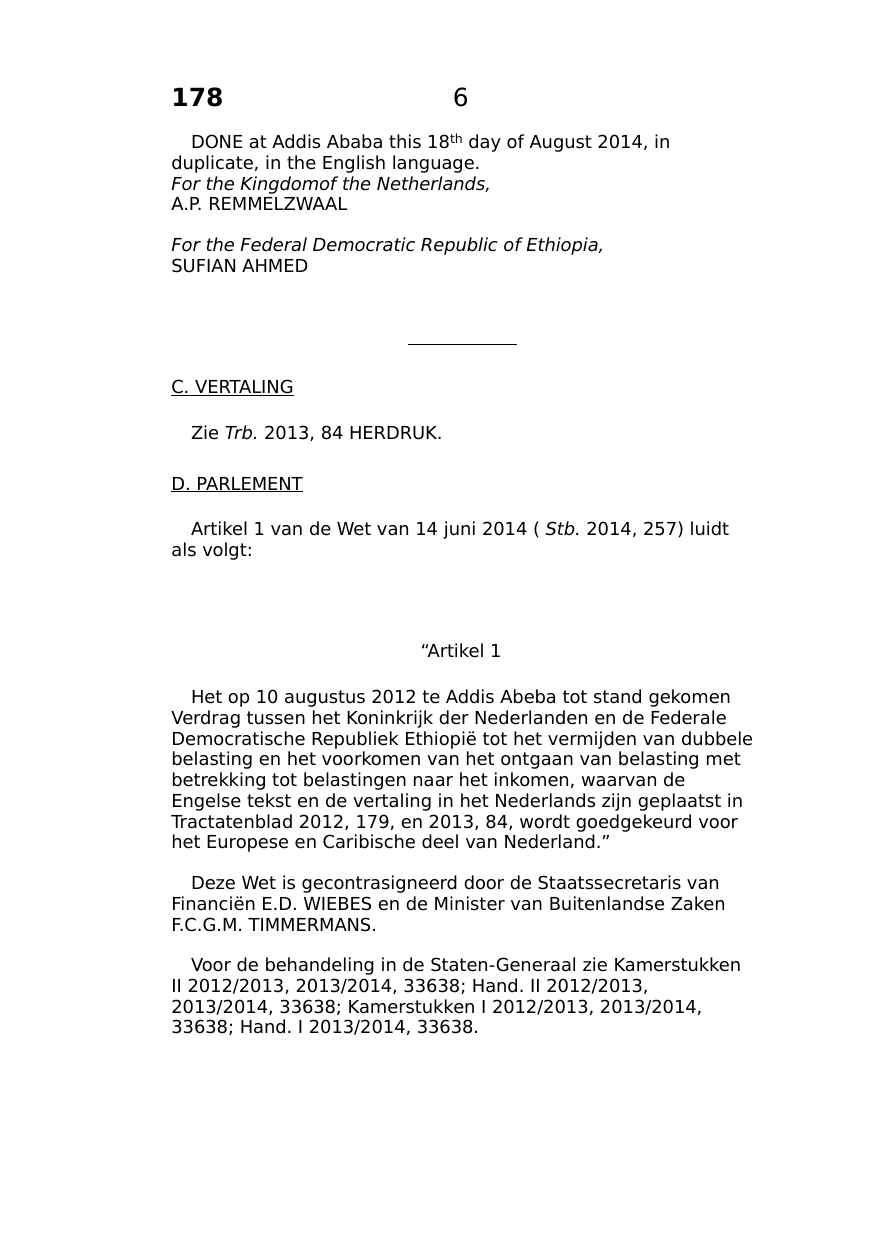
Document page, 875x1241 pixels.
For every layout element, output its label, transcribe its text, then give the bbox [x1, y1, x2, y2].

subtitle “Artikel 1 [171, 641, 756, 662]
text Het op 10 augustus 2012 te Addis Abeba tot stand gekomen Verdrag tussen het Koninkrijk der Nederlanden en de Federale Democratische Republiek Ethiopië tot het vermijden van dubbele belasting en het voorkomen van het ontgaan van belasting met betrekking tot belastingen naar het inkomen, waarvan de Engelse tekst en de vertaling in het Nederlands zijn geplaatst in Tractatenblad 2012, 179, en 2013, 84, wordt goedgekeurd voor het Europese en Caribische deel van Nederland.” [171, 687, 756, 853]
text For the Federal Democratic Republic of Ethiopia, SUFIAN AHMED [171, 235, 756, 276]
text Voor de behandeling in de Staten-Generaal zie Kamerstukken II 2012/2013, 2013/2014, 33638; Hand. II 2012/2013, 2013/2014, 33638; Kamerstukken I 2012/2013, 2013/2014, 33638; Hand. I 2013/2014, 33638. [171, 955, 756, 1038]
text Zie Trb. 2013, 84 HERDRUK. [171, 423, 756, 443]
subtitle C. VERTALING [171, 377, 756, 398]
text Deze Wet is gecontrasigneerd door de Staatssecretaris van Financiën E.D. WIEBES en de Minister van Buitenlandse Zaken F.C.G.M. TIMMERMANS. [171, 873, 756, 935]
subtitle D. PARLEMENT [171, 473, 756, 494]
text DONE at Addis Ababa this 18th day of August 2014, in duplicate, in the English language. [171, 132, 756, 173]
text Artikel 1 van de Wet van 14 juni 2014 ( Stb. 2014, 257) luidt als volgt: [171, 519, 756, 561]
text For the Kingdomof the Netherlands, A.P. REMMELZWAAL [171, 173, 756, 215]
